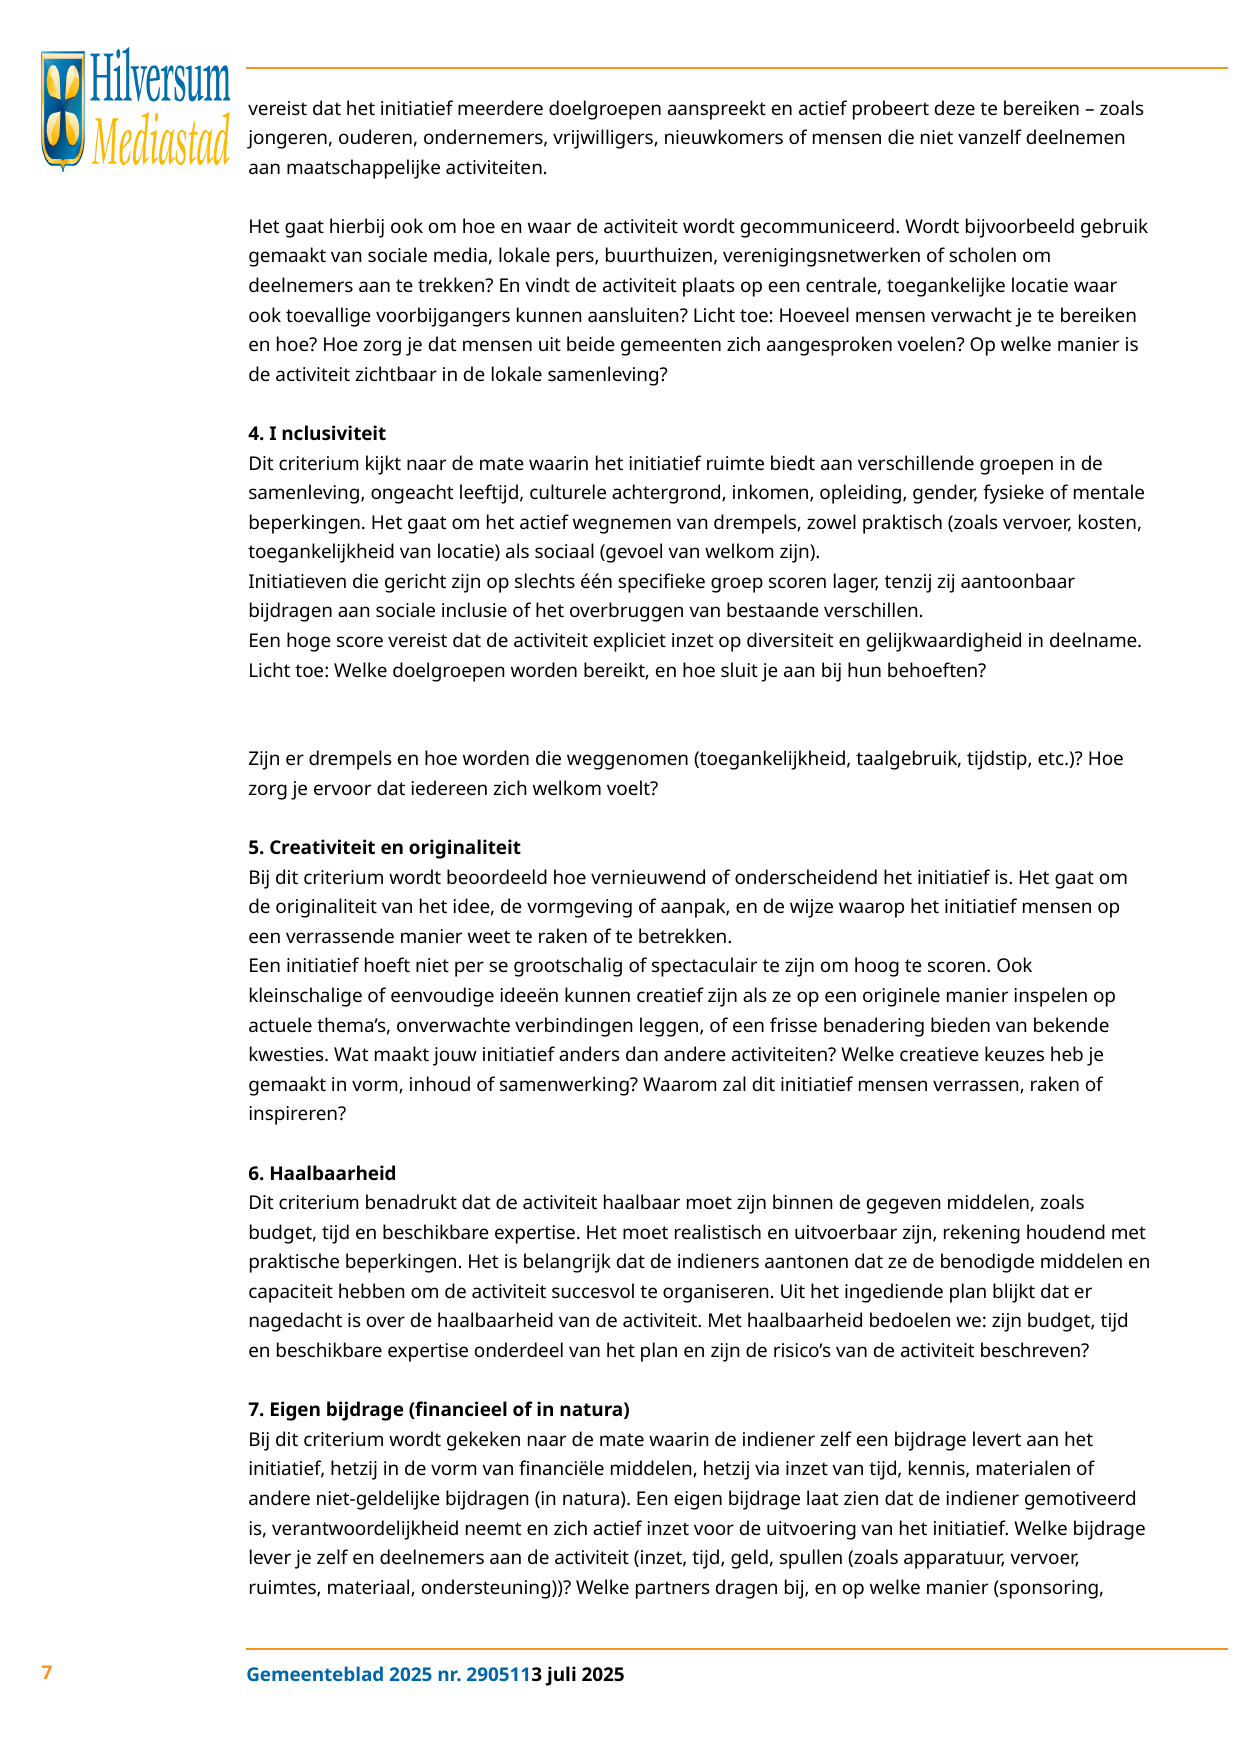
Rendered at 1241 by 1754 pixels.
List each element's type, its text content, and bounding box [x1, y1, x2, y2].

text 6. Haalbaarheid [248, 1160, 1152, 1186]
text Het gaat hierbij ook om hoe en waar de activiteit wordt gecommuniceerd. Wordt bijvoorbeeld gebruik gemaakt van sociale media, lokale pers, buurthuizen, verenigingsnetwerken of scholen om deelnemers aan te trekken? En vindt de activiteit plaats op een centrale, toegankelijke locatie waar ook toevallige voorbijgangers kunnen aansluiten? Licht toe: Hoeveel mensen verwacht je te bereiken en hoe? Hoe zorg je dat mensen uit beide gemeenten zich aangesproken voelen? Op welke manier is de activiteit zichtbaar in de lokale samenleving? [248, 213, 1152, 387]
text Bij dit criterium wordt beoordeeld hoe vernieuwend of onderscheidend het initiatief is. Het gaat om de originaliteit van het idee, de vormgeving of aanpak, en de wijze waarop het initiatief mensen op een verrassende manier weet te raken of te betrekken. [248, 864, 1152, 949]
text Zijn er drempels en hoe worden die weggenomen (toegankelijkheid, taalgebruik, tijdstip, etc.)? Hoe zorg je ervoor dat iedereen zich welkom voelt? [248, 746, 1152, 801]
text vereist dat het initiatief meerdere doelgroepen aanspreekt en actief probeert deze te bereiken – zoals jongeren, ouderen, ondernemers, vrijwilligers, nieuwkomers of mensen die niet vanzelf deelnemen aan maatschappelijke activiteiten. [248, 95, 1152, 180]
text Initiatieven die gericht zijn op slechts één specifieke groep scoren lager, tenzij zij aantoonbaar bijdragen aan sociale inclusie of het overbruggen van bestaande verschillen. [248, 568, 1152, 623]
text Bij dit criterium wordt gekeken naar de mate waarin de indiener zelf een bijdrage levert aan het initiatief, hetzij in de vorm van financiële middelen, hetzij via inzet van tijd, kennis, materialen of andere niet-geldelijke bijdragen (in natura). Een eigen bijdrage laat zien dat de indiener gemotiveerd is, verantwoordelijkheid neemt en zich actief inzet voor de uitvoering van het initiatief. Welke bijdrage lever je zelf en deelnemers aan de activiteit (inzet, tijd, geld, spullen (zoals apparatuur, vervoer, ruimtes, materiaal, ondersteuning))? Welke partners dragen bij, en op welke manier (sponsoring, [248, 1426, 1152, 1600]
text 7. Eigen bijdrage (financieel of in natura) [248, 1396, 1152, 1422]
text Dit criterium benadrukt dat de activiteit haalbaar moet zijn binnen de gegeven middelen, zoals budget, tijd en beschikbare expertise. Het moet realistisch en uitvoerbaar zijn, rekening houdend met praktische beperkingen. Het is belangrijk dat de indieners aantonen dat ze de benodigde middelen en capaciteit hebben om de activiteit succesvol te organiseren. Uit het ingediende plan blijkt dat er nagedacht is over de haalbaarheid van de activiteit. Met haalbaarheid bedoelen we: zijn budget, tijd en beschikbare expertise onderdeel van het plan en zijn de risico’s van de activiteit beschreven? [248, 1189, 1152, 1363]
text 5. Creativiteit en originaliteit [248, 834, 1152, 860]
text Een hoge score vereist dat de activiteit expliciet inzet op diversiteit en gelijkwaardigheid in deelname. Licht toe: Welke doelgroepen worden bereikt, en hoe sluit je aan bij hun behoeften? [248, 627, 1152, 683]
text Dit criterium kijkt naar de mate waarin het initiatief ruimte biedt aan verschillende groepen in de samenleving, ongeacht leeftijd, culturele achtergrond, inkomen, opleiding, gender, fysieke of mentale beperkingen. Het gaat om het actief wegnemen van drempels, zowel praktisch (zoals vervoer, kosten, toegankelijkheid van locatie) als sociaal (gevoel van welkom zijn). [248, 450, 1152, 564]
picture [41, 47, 231, 172]
text 4. I nclusiviteit [248, 420, 1152, 446]
text Een initiatief hoeft niet per se grootschalig of spectaculair te zijn om hoog te scoren. Ook kleinschalige of eenvoudige ideeën kunnen creatief zijn als ze op een originele manier inspelen op actuele thema’s, onverwachte verbindingen leggen, of een frisse benadering bieden van bekende kwesties. Wat maakt jouw initiatief anders dan andere activiteiten? Welke creatieve keuzes heb je gemaakt in vorm, inhoud of samenwerking? Waarom zal dit initiatief mensen verrassen, raken of inspireren? [248, 953, 1152, 1126]
